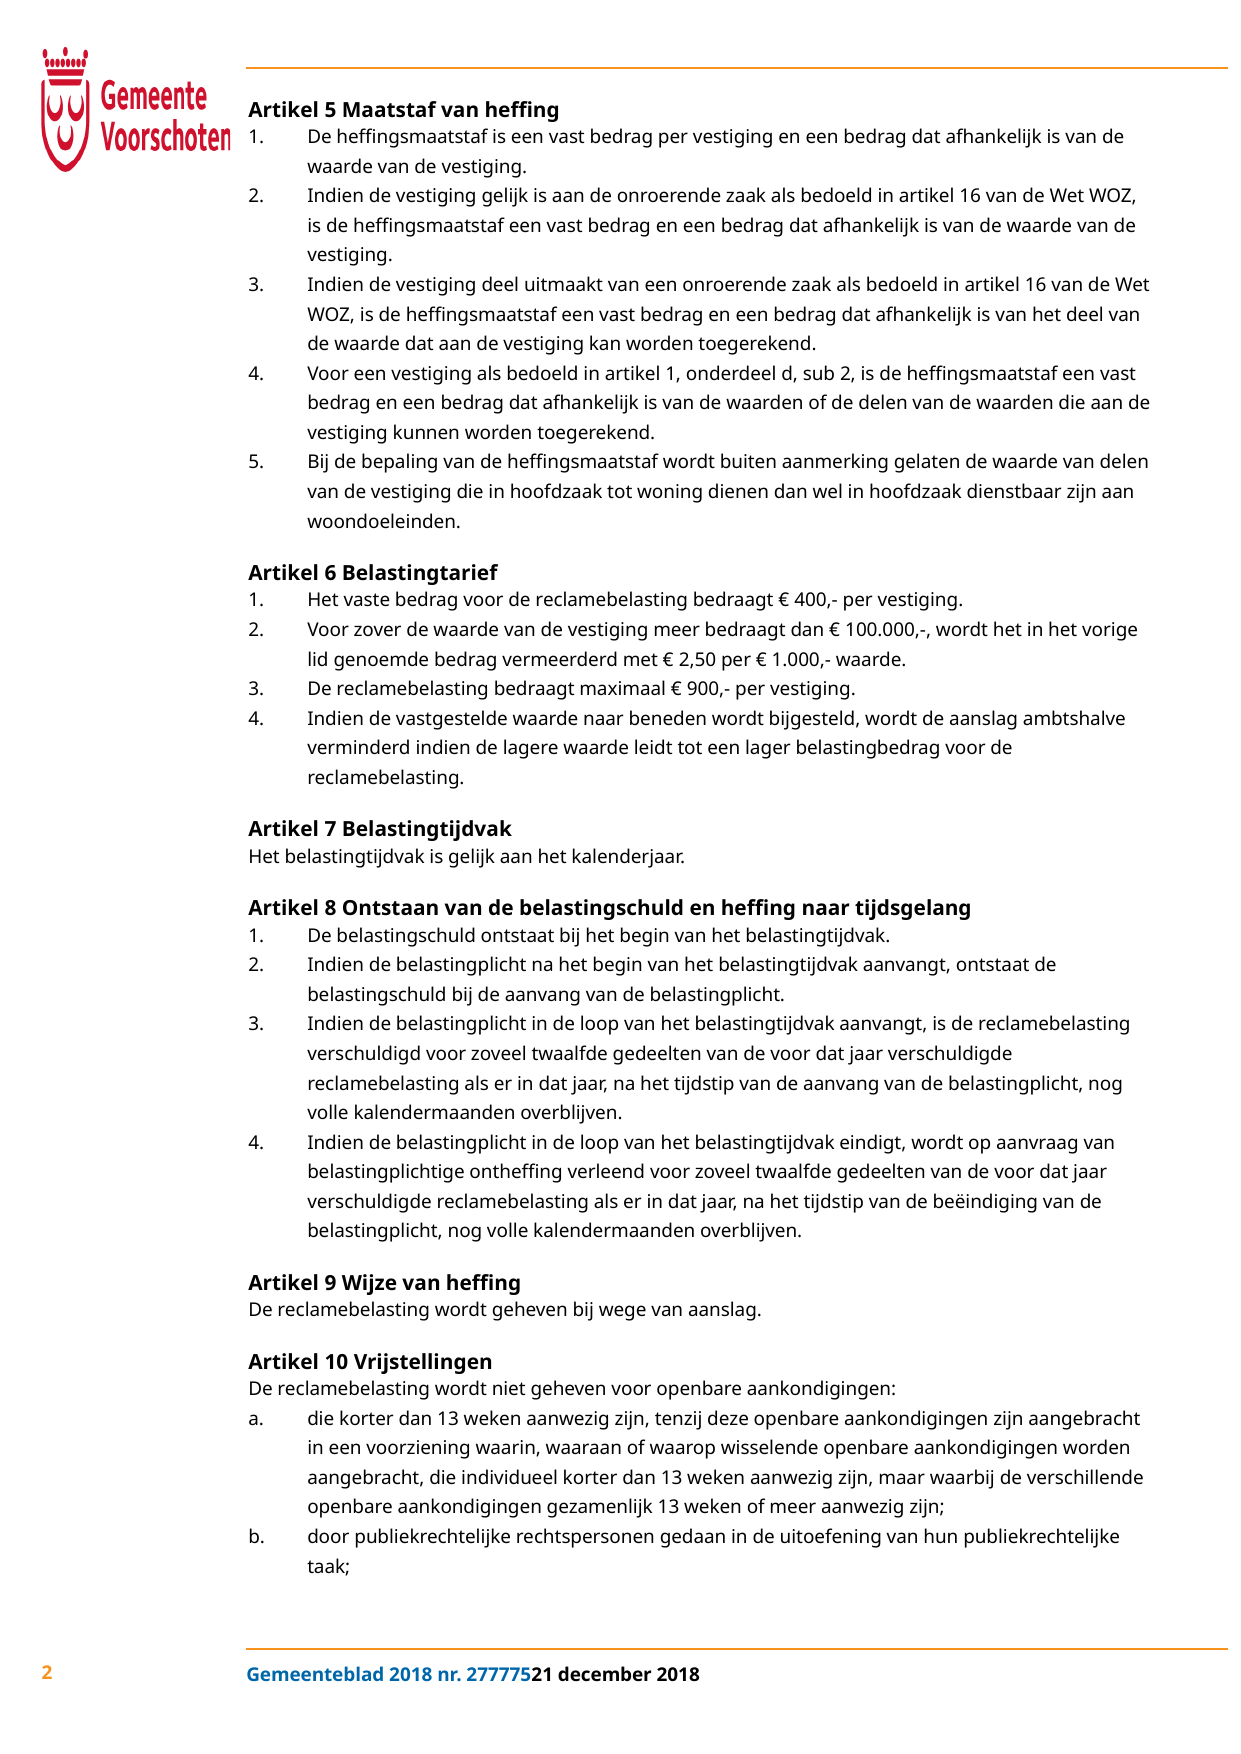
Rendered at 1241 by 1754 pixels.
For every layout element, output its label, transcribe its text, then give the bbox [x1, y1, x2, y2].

list Indien de belastingplicht in de loop van het belastingtijdvak eindigt, wordt op aanvraag van belastingplichtige ontheffing verleend voor zoveel twaalfde gedeelten van de voor dat jaar verschuldigde reclamebelasting als er in dat jaar, na het tijdstip van de beëindiging van de belastingplicht, nog volle kalendermaanden overblijven. [248, 1129, 1152, 1243]
list Indien de belastingplicht in de loop van het belastingtijdvak aanvangt, is de reclamebelasting verschuldigd voor zoveel twaalfde gedeelten van de voor dat jaar verschuldigde reclamebelasting als er in dat jaar, na het tijdstip van de aanvang van de belastingplicht, nog volle kalendermaanden overblijven. [248, 1011, 1152, 1125]
picture [41, 47, 231, 172]
text Artikel 7 Belastingtijdvak [248, 814, 1152, 843]
list Indien de vestiging gelijk is aan de onroerende zaak als bedoeld in artikel 16 van de Wet WOZ, is de heffingsmaatstaf een vast bedrag en een bedrag dat afhankelijk is van de waarde van de vestiging. [248, 182, 1152, 267]
list Indien de vastgestelde waarde naar beneden wordt bijgesteld, wordt de aanslag ambtshalve verminderd indien de lagere waarde leidt tot een lager belastingbedrag voor de reclamebelasting. [248, 705, 1152, 790]
list Voor een vestiging als bedoeld in artikel 1, onderdeel d, sub 2, is de heffingsmaatstaf een vast bedrag en een bedrag dat afhankelijk is van de waarden of de delen van de waarden die aan de vestiging kunnen worden toegerekend. [248, 360, 1152, 445]
list door publiekrechtelijke rechtspersonen gedaan in de uitoefening van hun publiekrechtelijke taak; [248, 1523, 1152, 1579]
list De reclamebelasting bedraagt maximaal € 900,- per vestiging. [248, 675, 1152, 701]
list die korter dan 13 weken aanwezig zijn, tenzij deze openbare aankondigingen zijn aangebracht in een voorziening waarin, waaraan of waarop wisselende openbare aankondigingen worden aangebracht, die individueel korter dan 13 weken aanwezig zijn, maar waarbij de verschillende openbare aankondigingen gezamenlijk 13 weken of meer aanwezig zijn; [248, 1405, 1152, 1519]
text Artikel 8 Ontstaan van de belastingschuld en heffing naar tijdsgelang [248, 893, 1152, 922]
text De reclamebelasting wordt geheven bij wege van aanslag. [248, 1297, 1152, 1322]
list Voor zover de waarde van de vestiging meer bedraagt dan € 100.000,-, wordt het in het vorige lid genoemde bedrag vermeerderd met € 2,50 per € 1.000,- waarde. [248, 616, 1152, 672]
list Indien de belastingplicht na het begin van het belastingtijdvak aanvangt, ontstaat de belastingschuld bij de aanvang van de belastingplicht. [248, 951, 1152, 1007]
text Artikel 6 Belastingtarief [248, 558, 1152, 587]
text Artikel 10 Vrijstellingen [248, 1347, 1152, 1375]
list Indien de vestiging deel uitmaakt van een onroerende zaak als bedoeld in artikel 16 van de Wet WOZ, is de heffingsmaatstaf een vast bedrag en een bedrag dat afhankelijk is van het deel van de waarde dat aan de vestiging kan worden toegerekend. [248, 271, 1152, 356]
list De heffingsmaatstaf is een vast bedrag per vestiging en een bedrag dat afhankelijk is van de waarde van de vestiging. [248, 123, 1152, 178]
list Het vaste bedrag voor de reclamebelasting bedraagt € 400,- per vestiging. [248, 587, 1152, 612]
list Bij de bepaling van de heffingsmaatstaf wordt buiten aanmerking gelaten de waarde van delen van de vestiging die in hoofdzaak tot woning dienen dan wel in hoofdzaak dienstbaar zijn aan woondoeleinden. [248, 449, 1152, 533]
text De reclamebelasting wordt niet geheven voor openbare aankondigingen: [248, 1375, 1152, 1401]
text Het belastingtijdvak is gelijk aan het kalenderjaar. [248, 843, 1152, 869]
text Artikel 5 Maatstaf van heffing [248, 95, 1152, 123]
text Artikel 9 Wijze van heffing [248, 1268, 1152, 1297]
list De belastingschuld ontstaat bij het begin van het belastingtijdvak. [248, 922, 1152, 948]
